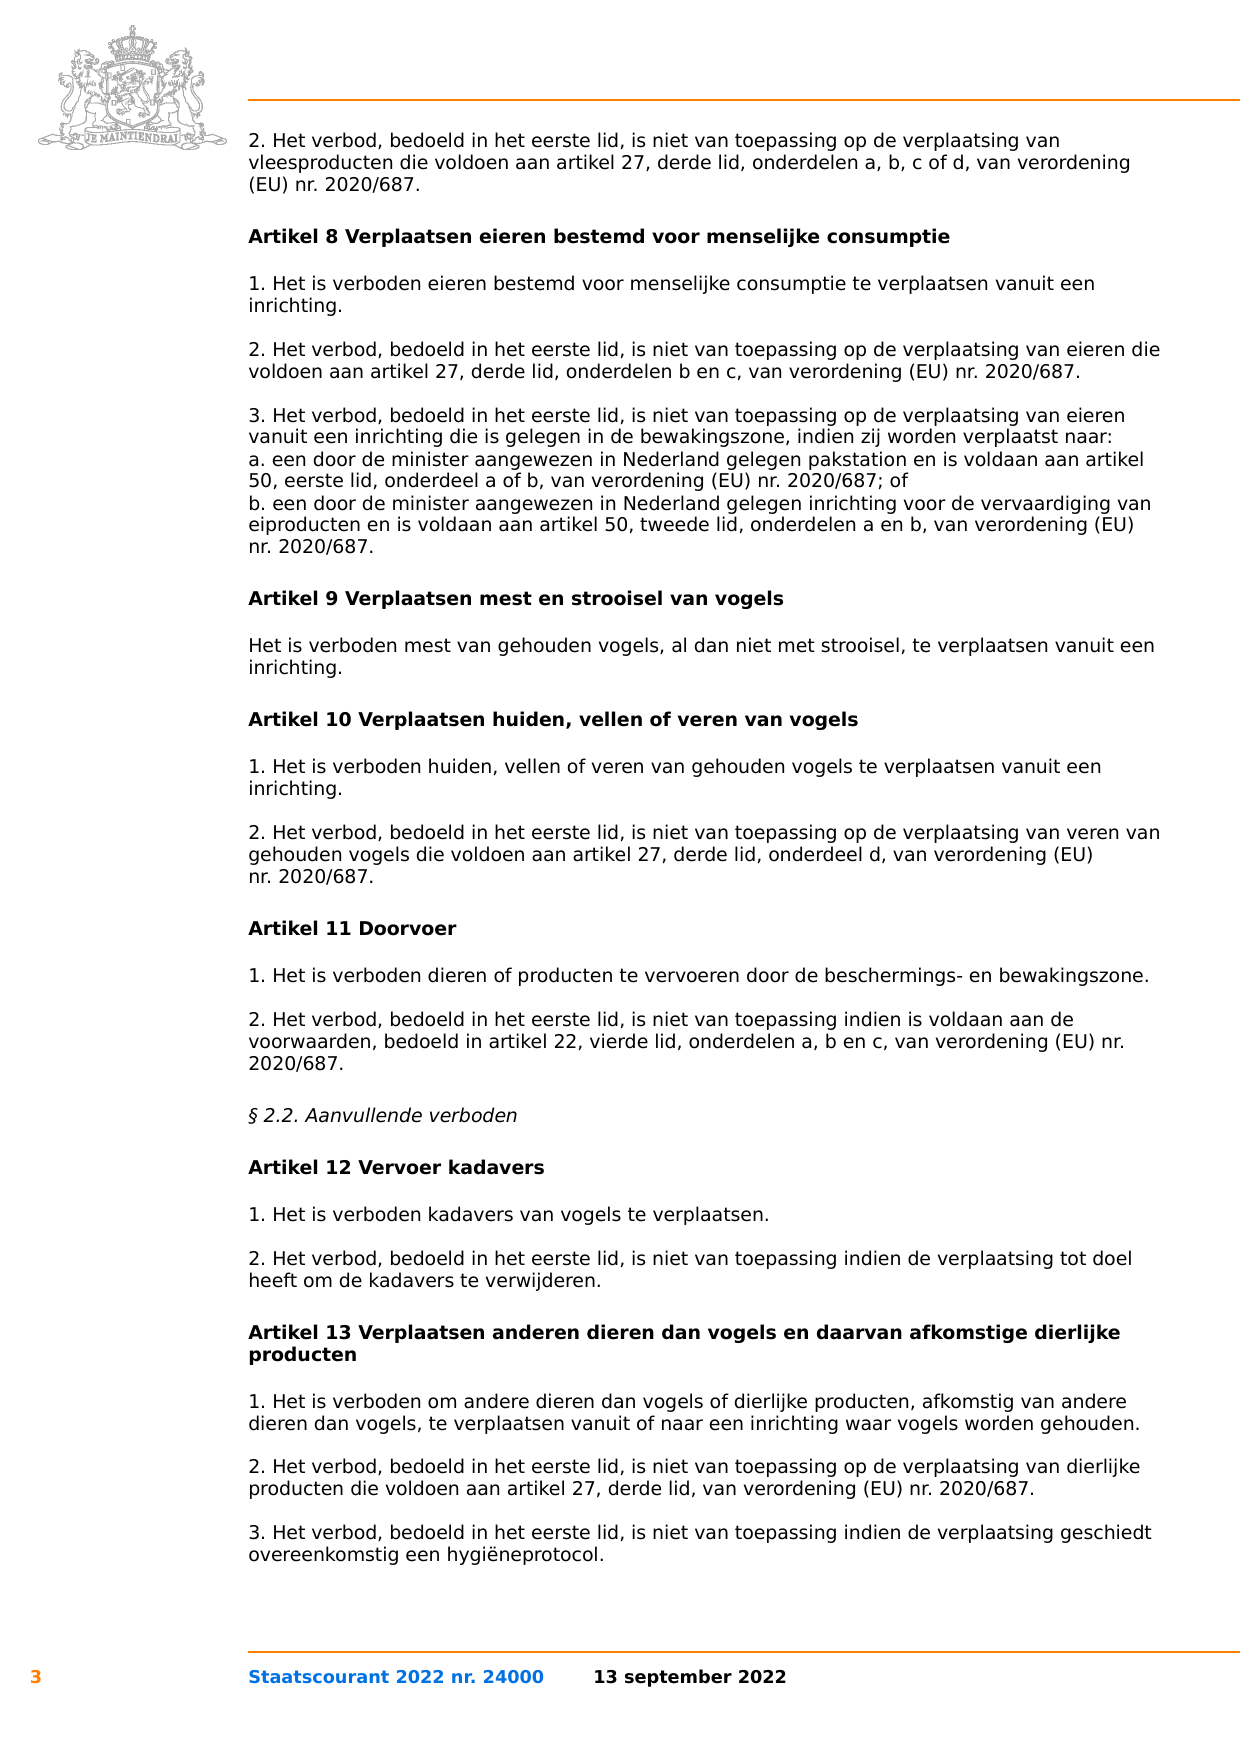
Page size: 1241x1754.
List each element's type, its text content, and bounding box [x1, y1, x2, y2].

text 2. Het verbod, bedoeld in het eerste lid, is niet van toepassing op de verplaatsing van veren van gehouden vogels die voldoen aan artikel 27, derde lid, onderdeel d, van verordening (EU) nr. 2020/687. [248, 822, 1163, 888]
subtitle Artikel 10 Verplaatsen huiden, vellen of veren van vogels [248, 709, 1163, 731]
text 2. Het verbod, bedoeld in het eerste lid, is niet van toepassing indien de verplaatsing tot doel heeft om de kadavers te verwijderen. [248, 1248, 1163, 1292]
subtitle Artikel 11 Doorvoer [248, 918, 1163, 940]
subtitle § 2.2. Aanvullende verboden [248, 1105, 1163, 1127]
text 1. Het is verboden huiden, vellen of veren van gehouden vogels te verplaatsen vanuit een inrichting. [248, 756, 1163, 800]
text a. een door de minister aangewezen in Nederland gelegen pakstation en is voldaan aan artikel 50, eerste lid, onderdeel a of b, van verordening (EU) nr. 2020/687; of [248, 448, 1163, 492]
text 1. Het is verboden kadavers van vogels te verplaatsen. [248, 1204, 1163, 1226]
subtitle Artikel 13 Verplaatsen anderen dieren dan vogels en daarvan afkomstige dierlijke producten [248, 1322, 1163, 1366]
subtitle Artikel 12 Vervoer kadavers [248, 1157, 1163, 1179]
text 2. Het verbod, bedoeld in het eerste lid, is niet van toepassing op de verplaatsing van dierlijke producten die voldoen aan artikel 27, derde lid, van verordening (EU) nr. 2020/687. [248, 1456, 1163, 1500]
subtitle Artikel 8 Verplaatsen eieren bestemd voor menselijke consumptie [248, 226, 1163, 248]
subtitle Artikel 9 Verplaatsen mest en strooisel van vogels [248, 588, 1163, 610]
text 3. Het verbod, bedoeld in het eerste lid, is niet van toepassing op de verplaatsing van eieren vanuit een inrichting die is gelegen in de bewakingszone, indien zij worden verplaatst naar: [248, 404, 1163, 448]
picture [38, 25, 227, 150]
text 3. Het verbod, bedoeld in het eerste lid, is niet van toepassing indien de verplaatsing geschiedt overeenkomstig een hygiëneprotocol. [248, 1522, 1163, 1566]
text Het is verboden mest van gehouden vogels, al dan niet met strooisel, te verplaatsen vanuit een inrichting. [248, 635, 1163, 679]
text 2. Het verbod, bedoeld in het eerste lid, is niet van toepassing op de verplaatsing van eieren die voldoen aan artikel 27, derde lid, onderdelen b en c, van verordening (EU) nr. 2020/687. [248, 339, 1163, 383]
text 2. Het verbod, bedoeld in het eerste lid, is niet van toepassing indien is voldaan aan de voorwaarden, bedoeld in artikel 22, vierde lid, onderdelen a, b en c, van verordening (EU) nr. 2020/687. [248, 1009, 1163, 1075]
text 2. Het verbod, bedoeld in het eerste lid, is niet van toepassing op de verplaatsing van vleesproducten die voldoen aan artikel 27, derde lid, onderdelen a, b, c of d, van verordening (EU) nr. 2020/687. [248, 130, 1163, 196]
text b. een door de minister aangewezen in Nederland gelegen inrichting voor de vervaardiging van eiproducten en is voldaan aan artikel 50, tweede lid, onderdelen a en b, van verordening (EU) nr. 2020/687. [248, 492, 1163, 558]
text 1. Het is verboden om andere dieren dan vogels of dierlijke producten, afkomstig van andere dieren dan vogels, te verplaatsen vanuit of naar een inrichting waar vogels worden gehouden. [248, 1391, 1163, 1434]
text 1. Het is verboden eieren bestemd voor menselijke consumptie te verplaatsen vanuit een inrichting. [248, 273, 1163, 317]
text 1. Het is verboden dieren of producten te vervoeren door de beschermings- en bewakingszone. [248, 965, 1163, 987]
